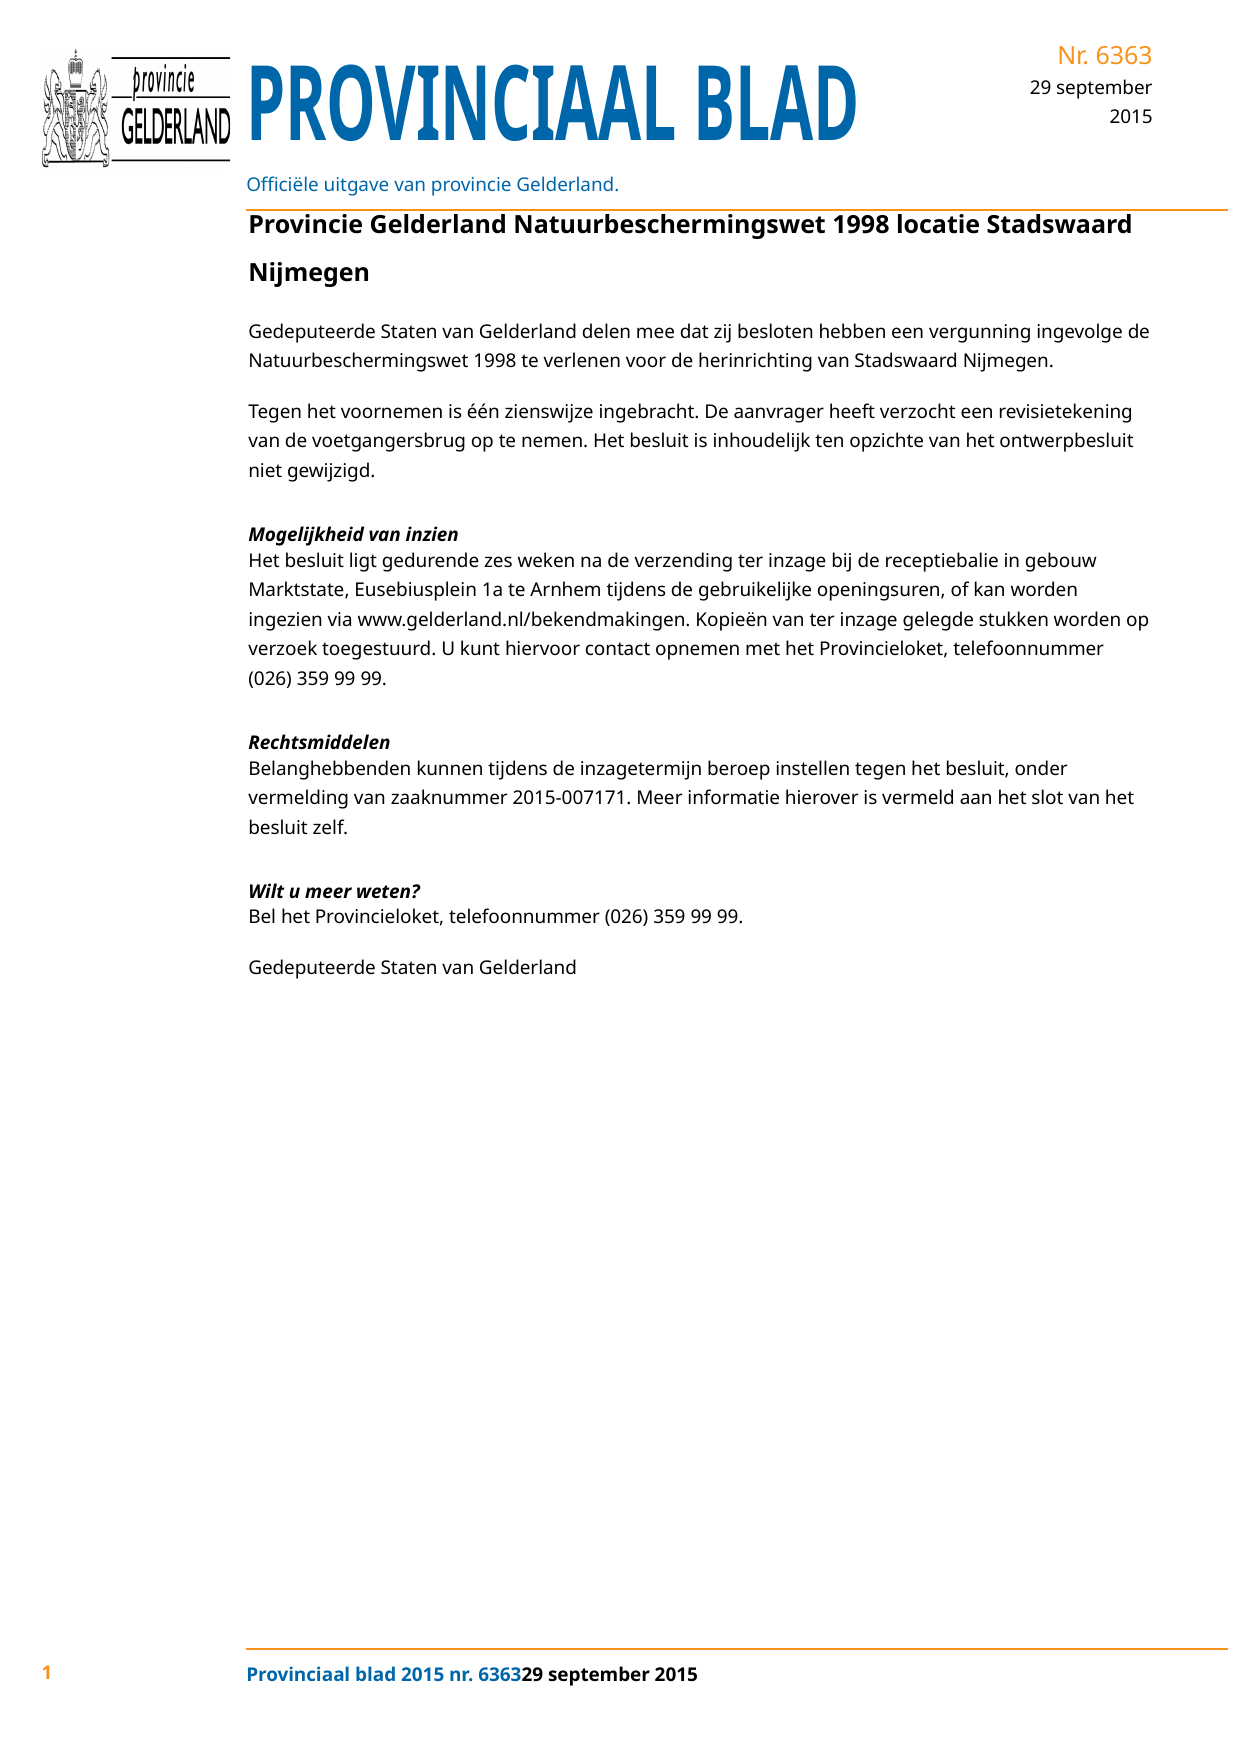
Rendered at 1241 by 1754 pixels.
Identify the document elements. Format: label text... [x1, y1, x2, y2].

text Gedeputeerde Staten van Gelderland delen mee dat zij besloten hebben een vergunning ingevolge de Natuurbeschermingswet 1998 te verlenen voor de herinrichting van Stadswaard Nijmegen. [248, 318, 1152, 373]
text Belanghebbenden kunnen tijdens de inzagetermijn beroep instellen tegen het besluit, onder vermelding van zaaknummer 2015-007171. Meer informatie hierover is vermeld aan het slot van het besluit zelf. [248, 755, 1152, 840]
text Rechtsmiddelen [248, 729, 1152, 755]
text Mogelijkheid van inzien [248, 521, 1152, 547]
picture [41, 47, 231, 172]
text Tegen het voornemen is één zienswijze ingebracht. De aanvrager heeft verzocht een revisietekening van de voetgangersbrug op te nemen. Het besluit is inhoudelijk ten opzichte van het ontwerpbesluit niet gewijzigd. [248, 398, 1152, 483]
text Provincie Gelderland Natuurbeschermingswet 1998 locatie Stadswaard Nijmegen [248, 211, 1152, 288]
text Wilt u meer weten? [248, 878, 1152, 904]
text Gedeputeerde Staten van Gelderland [248, 954, 1152, 980]
text Het besluit ligt gedurende zes weken na de verzending ter inzage bij de receptiebalie in gebouw Marktstate, Eusebiusplein 1a te Arnhem tijdens de gebruikelijke openingsuren, of kan worden ingezien via www.gelderland.nl/bekendmakingen. Kopieën van ter inzage gelegde stukken worden op verzoek toegestuurd. U kunt hiervoor contact opnemen met het Provincieloket, telefoonnummer (026) 359 99 99. [248, 547, 1152, 691]
text Bel het Provincieloket, telefoonnummer (026) 359 99 99. [248, 904, 1152, 929]
